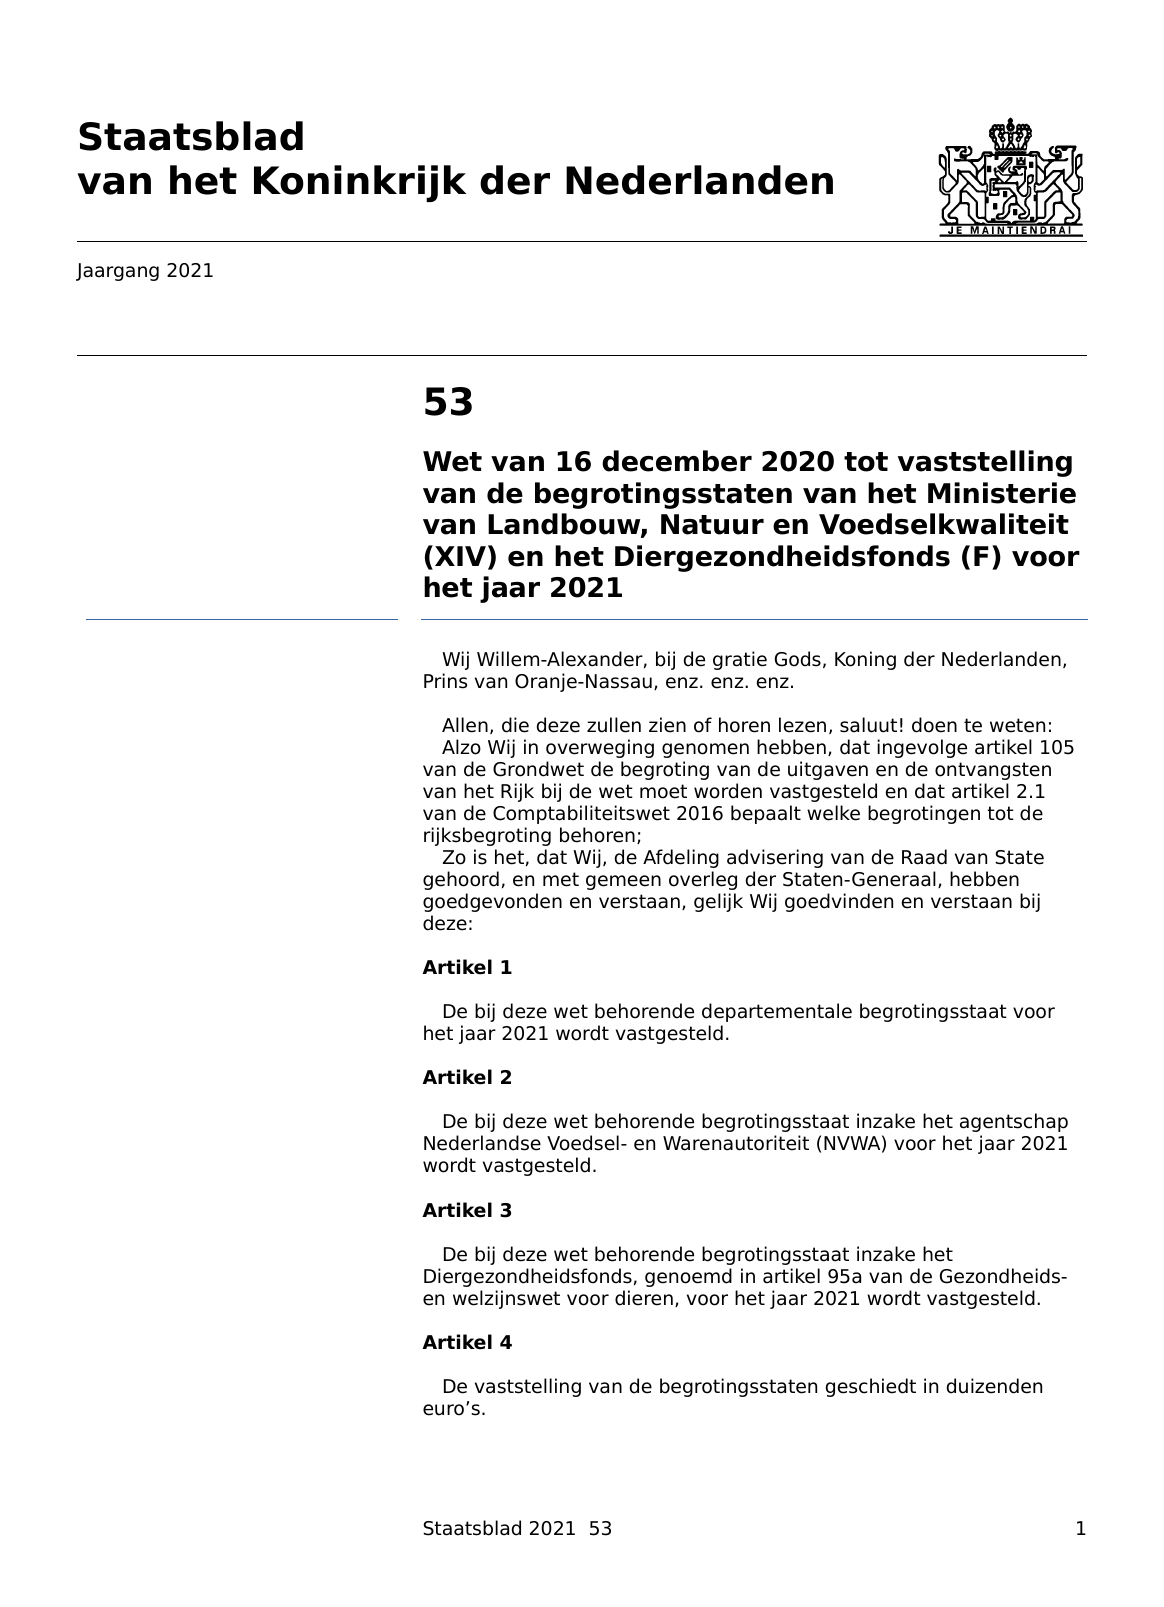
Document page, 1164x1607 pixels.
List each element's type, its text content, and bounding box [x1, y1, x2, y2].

table_header Staatsblad van het Koninkrijk der Nederlanden [77, 100, 886, 241]
picture [936, 115, 1087, 240]
subtitle Artikel 3 [422, 1199, 1087, 1221]
table_cell Jaargang 2021 [77, 242, 1087, 355]
subtitle Artikel 1 [422, 957, 1087, 979]
text De vaststelling van de begrotingsstaten geschiedt in duizenden euro’s. [422, 1376, 1087, 1420]
text De bij deze wet behorende departementale begrotingsstaat voor het jaar 2021 wordt vastgesteld. [422, 1001, 1087, 1045]
text De bij deze wet behorende begrotingsstaat inzake het Diergezondheidsfonds, genoemd in artikel 95a van de Gezondheids- en welzijnswet voor dieren, voor het jaar 2021 wordt vastgesteld. [422, 1244, 1087, 1309]
text Allen, die deze zullen zien of horen lezen, saluut! doen te weten: [422, 715, 1087, 737]
text De bij deze wet behorende begrotingsstaat inzake het agentschap Nederlandse Voedsel- en Warenautoriteit (NVWA) voor het jaar 2021 wordt vastgesteld. [422, 1111, 1087, 1177]
subtitle 53 [422, 381, 1087, 424]
text Wet van 16 december 2020 tot vaststelling van de begrotingsstaten van het Ministerie van Landbouw, Natuur en Voedselkwaliteit (XIV) en het Diergezondheidsfonds (F) voor het jaar 2021 [422, 447, 1087, 604]
text Alzo Wij in overweging genomen hebben, dat ingevolge artikel 105 van de Grondwet de begroting van de uitgaven en de ontvangsten van het Rijk bij de wet moet worden vastgesteld en dat artikel 2.1 van de Comptabiliteitswet 2016 bepaalt welke begrotingen tot de rijksbegroting behoren; [422, 737, 1087, 847]
text Wij Willem-Alexander, bij de gratie Gods, Koning der Nederlanden, Prins van Oranje-Nassau, enz. enz. enz. [422, 649, 1087, 693]
subtitle Artikel 2 [422, 1067, 1087, 1089]
subtitle Artikel 4 [422, 1332, 1087, 1354]
text Zo is het, dat Wij, de Afdeling advisering van de Raad van State gehoord, en met gemeen overleg der Staten-Generaal, hebben goedgevonden en verstaan, gelijk Wij goedvinden en verstaan bij deze: [422, 847, 1087, 935]
table_header [886, 100, 1087, 241]
